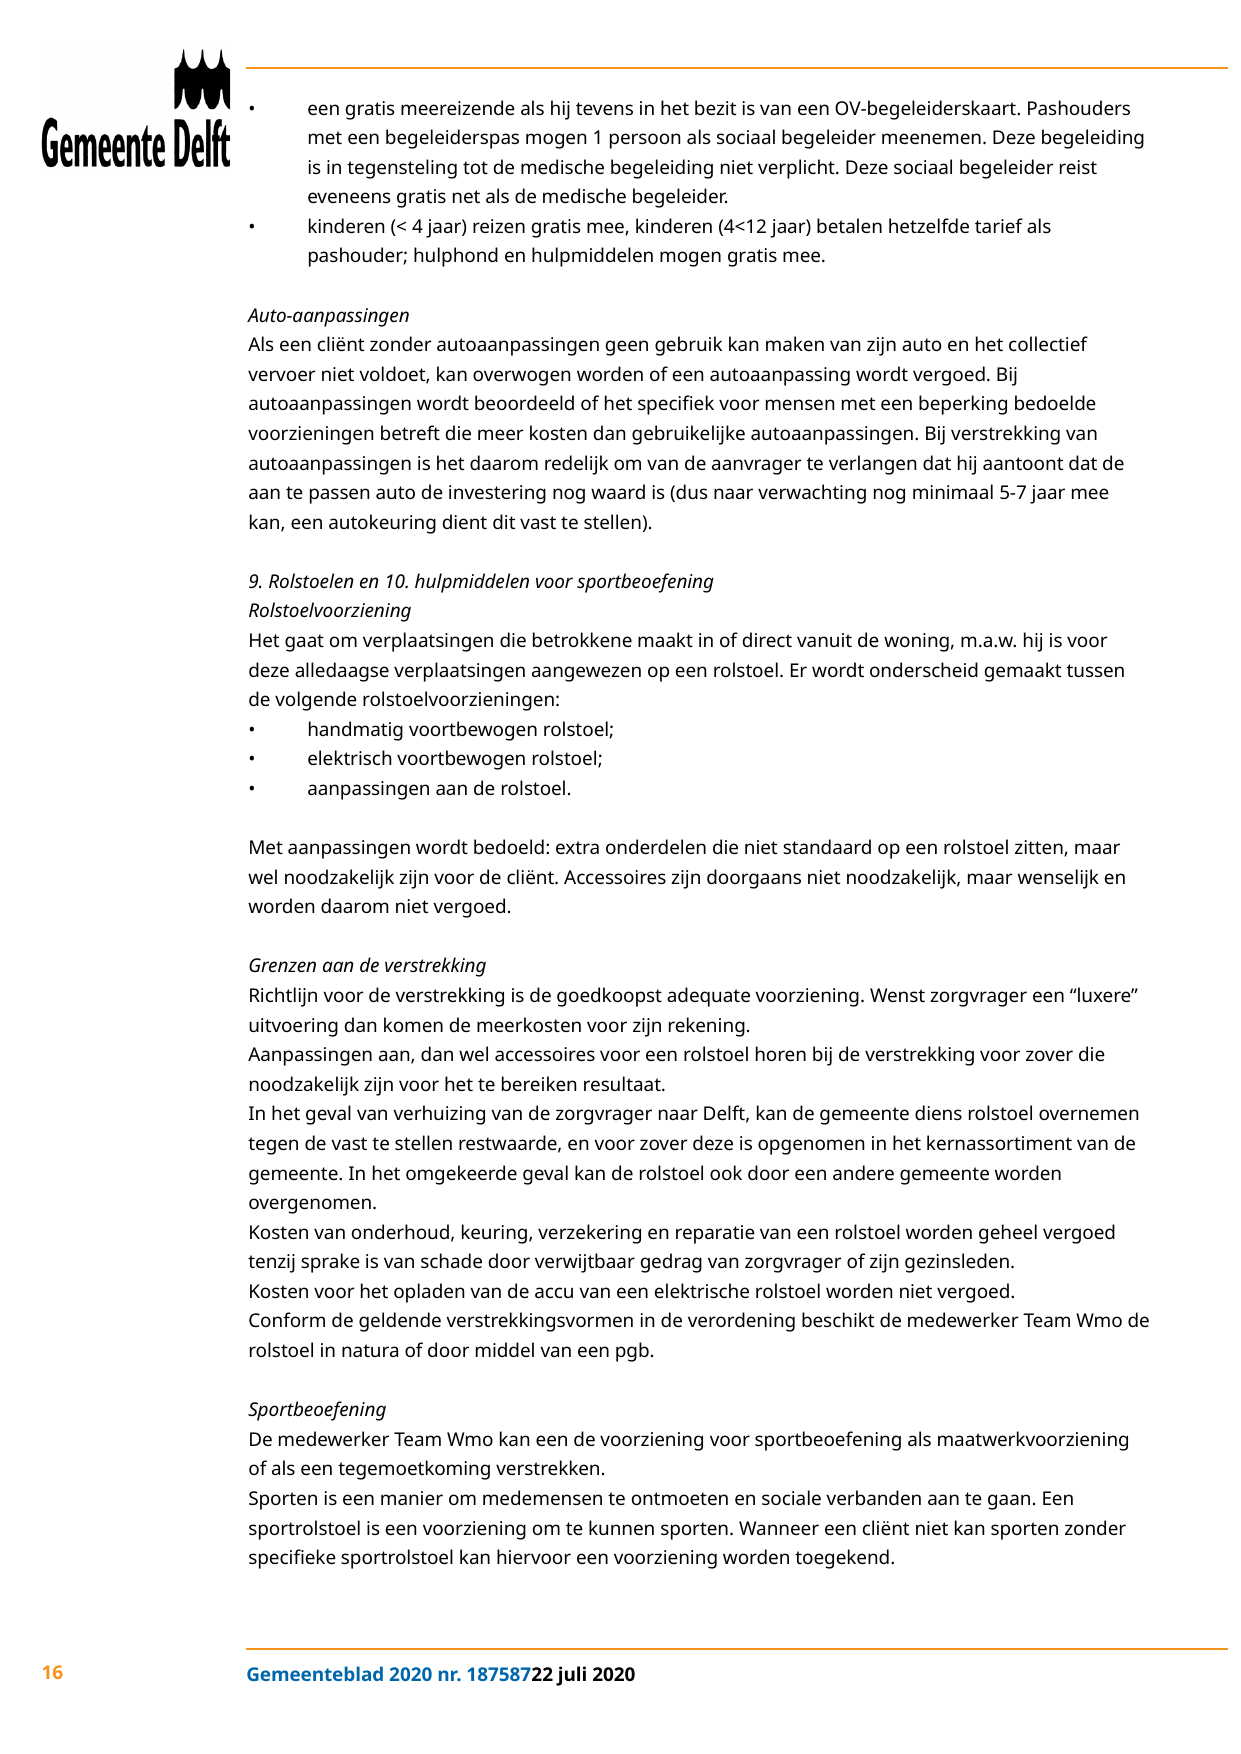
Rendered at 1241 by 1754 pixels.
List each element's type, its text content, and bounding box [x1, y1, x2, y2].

text Kosten voor het opladen van de accu van een elektrische rolstoel worden niet vergoed. [248, 1278, 1152, 1304]
text Rolstoelvoorziening [248, 598, 1152, 623]
list kinderen (< 4 jaar) reizen gratis mee, kinderen (4<12 jaar) betalen hetzelfde tarief als pashouder; hulphond en hulpmiddelen mogen gratis mee. [248, 213, 1152, 268]
picture [41, 47, 231, 172]
text Kosten van onderhoud, keuring, verzekering en reparatie van een rolstoel worden geheel vergoed tenzij sprake is van schade door verwijtbaar gedrag van zorgvrager of zijn gezinsleden. [248, 1219, 1152, 1274]
text Het gaat om verplaatsingen die betrokkene maakt in of direct vanuit de woning, m.a.w. hij is voor deze alledaagse verplaatsingen aangewezen op een rolstoel. Er wordt onderscheid gemaakt tussen de volgende rolstoelvoorzieningen: [248, 627, 1152, 712]
text Met aanpassingen wordt bedoeld: extra onderdelen die niet standaard op een rolstoel zitten, maar wel noodzakelijk zijn voor de cliënt. Accessoires zijn doorgaans niet noodzakelijk, maar wenselijk en worden daarom niet vergoed. [248, 834, 1152, 919]
text Auto-aanpassingen [248, 302, 1152, 328]
list handmatig voortbewogen rolstoel; [248, 716, 1152, 742]
list aanpassingen aan de rolstoel. [248, 775, 1152, 801]
list elektrisch voortbewogen rolstoel; [248, 746, 1152, 771]
text De medewerker Team Wmo kan een de voorziening voor sportbeoefening als maatwerkvoorziening of als een tegemoetkoming verstrekken. [248, 1426, 1152, 1481]
text Als een cliënt zonder autoaanpassingen geen gebruik kan maken van zijn auto en het collectief vervoer niet voldoet, kan overwogen worden of een autoaanpassing wordt vergoed. Bij autoaanpassingen wordt beoordeeld of het specifiek voor mensen met een beperking bedoelde voorzieningen betreft die meer kosten dan gebruikelijke autoaanpassingen. Bij verstrekking van autoaanpassingen is het daarom redelijk om van de aanvrager te verlangen dat hij aantoont dat de aan te passen auto de investering nog waard is (dus naar verwachting nog minimaal 5-7 jaar mee kan, een autokeuring dient dit vast te stellen). [248, 331, 1152, 535]
list een gratis meereizende als hij tevens in het bezit is van een OV-begeleiderskaart. Pashouders met een begeleiderspas mogen 1 persoon als sociaal begeleider meenemen. Deze begeleiding is in tegensteling tot de medische begeleiding niet verplicht. Deze sociaal begeleider reist eveneens gratis net als de medische begeleider. [248, 95, 1152, 209]
text Conform de geldende verstrekkingsvormen in de verordening beschikt de medewerker Team Wmo de rolstoel in natura of door middel van een pgb. [248, 1308, 1152, 1363]
text 9. Rolstoelen en 10. hulpmiddelen voor sportbeoefening [248, 568, 1152, 594]
text Richtlijn voor de verstrekking is de goedkoopst adequate voorziening. Wenst zorgvrager een “luxere” uitvoering dan komen de meerkosten voor zijn rekening. [248, 982, 1152, 1038]
text Aanpassingen aan, dan wel accessoires voor een rolstoel horen bij de verstrekking voor zover die noodzakelijk zijn voor het te bereiken resultaat. [248, 1041, 1152, 1097]
text Grenzen aan de verstrekking [248, 953, 1152, 978]
text In het geval van verhuizing van de zorgvrager naar Delft, kan de gemeente diens rolstoel overnemen tegen de vast te stellen restwaarde, en voor zover deze is opgenomen in het kernassortiment van de gemeente. In het omgekeerde geval kan de rolstoel ook door een andere gemeente worden overgenomen. [248, 1101, 1152, 1215]
text Sportbeoefening [248, 1396, 1152, 1422]
text Sporten is een manier om medemensen te ontmoeten en sociale verbanden aan te gaan. Een sportrolstoel is een voorziening om te kunnen sporten. Wanneer een cliënt niet kan sporten zonder specifieke sportrolstoel kan hiervoor een voorziening worden toegekend. [248, 1485, 1152, 1570]
